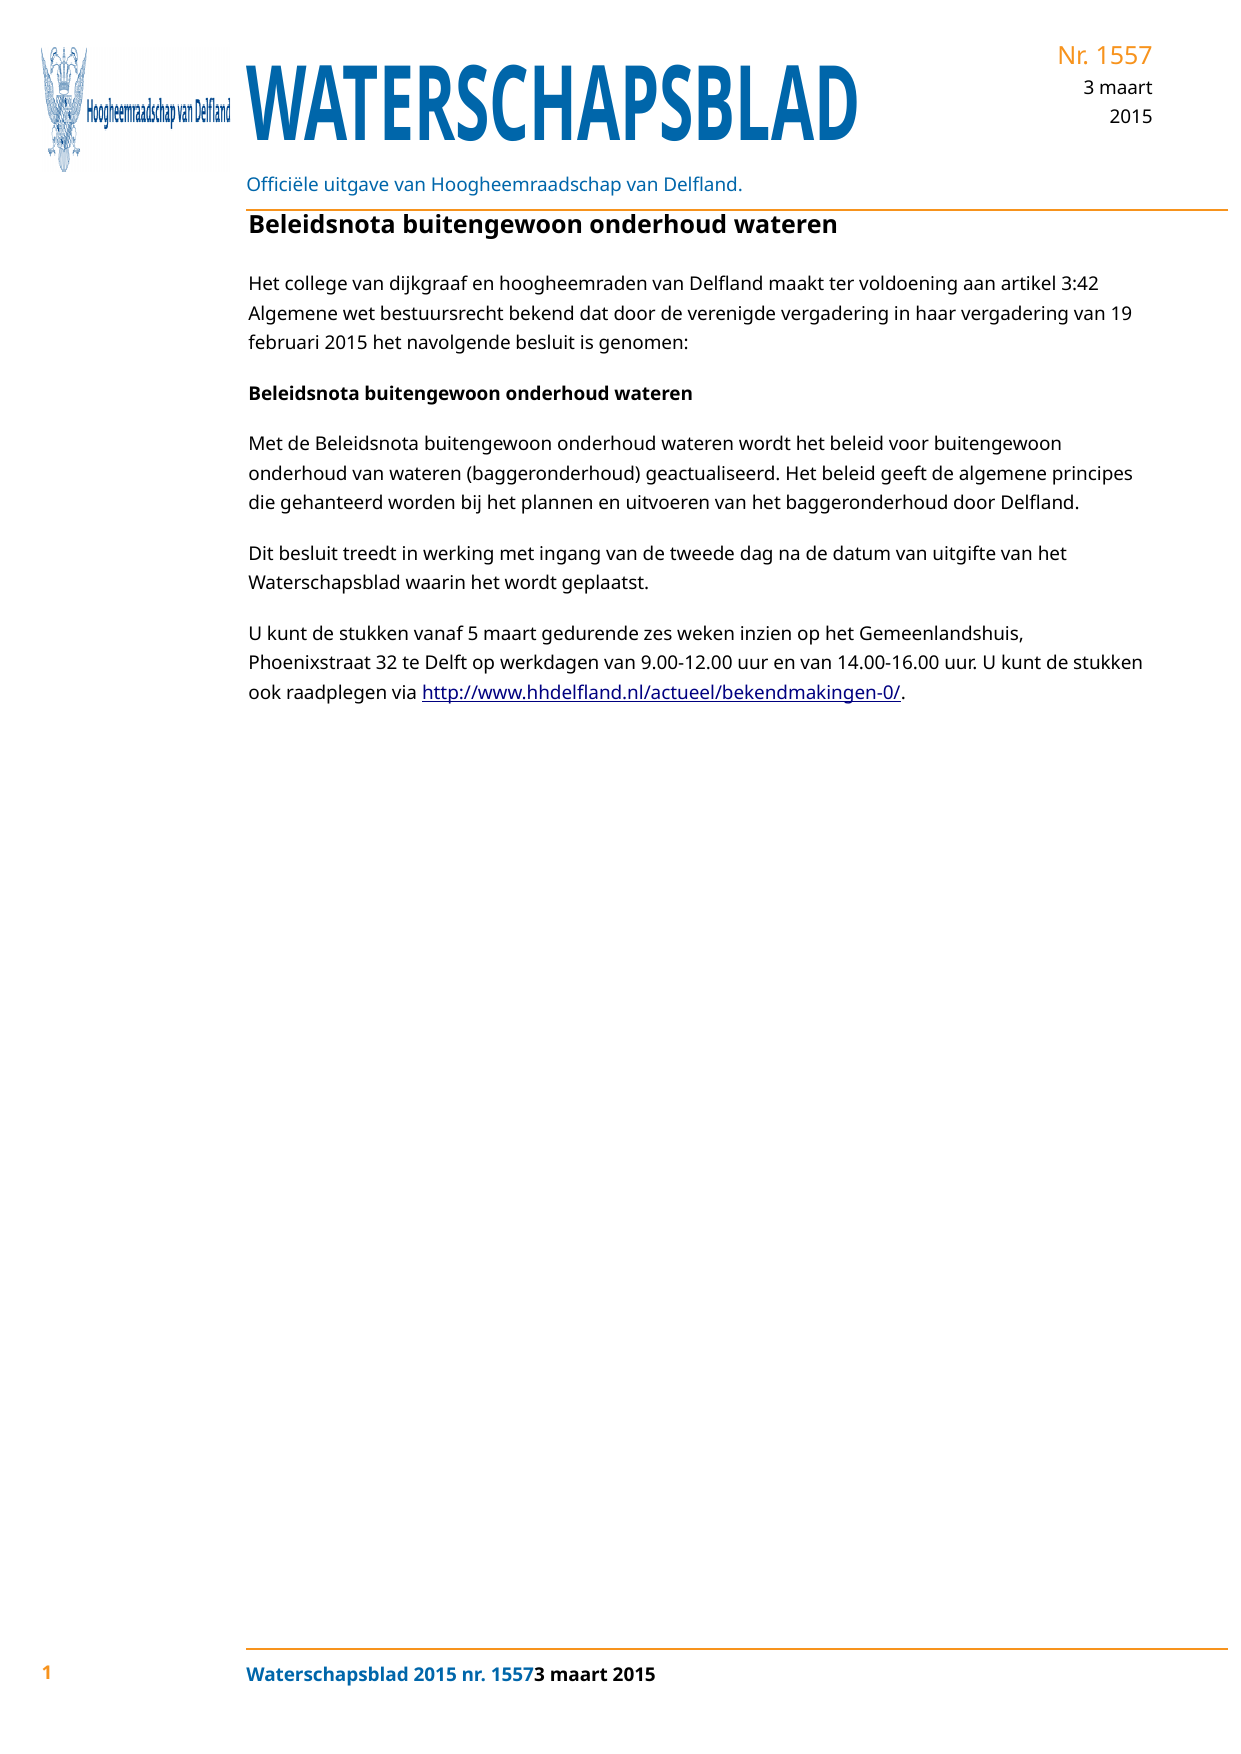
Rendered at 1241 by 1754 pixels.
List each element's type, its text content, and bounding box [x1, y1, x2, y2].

text U kunt de stukken vanaf 5 maart gedurende zes weken inzien op het Gemeenlandshuis, Phoenixstraat 32 te Delft op werkdagen van 9.00-12.00 uur en van 14.00-16.00 uur. U kunt de stukken ook raadplegen via http://www.hhdelfland.nl/actueel/bekendmakingen-0/. [248, 620, 1152, 705]
text Met de Beleidsnota buitengewoon onderhoud wateren wordt het beleid voor buitengewoon onderhoud van wateren (baggeronderhoud) geactualiseerd. Het beleid geeft de algemene principes die gehanteerd worden bij het plannen en uitvoeren van het baggeronderhoud door Delfland. [248, 430, 1152, 515]
picture [41, 47, 231, 172]
text Beleidsnota buitengewoon onderhoud wateren [248, 380, 1152, 406]
text Dit besluit treedt in werking met ingang van de tweede dag na de datum van uitgifte van het Waterschapsblad waarin het wordt geplaatst. [248, 540, 1152, 595]
text Het college van dijkgraaf en hoogheemraden van Delfland maakt ter voldoening aan artikel 3:42 Algemene wet bestuursrecht bekend dat door de verenigde vergadering in haar vergadering van 19 februari 2015 het navolgende besluit is genomen: [248, 270, 1152, 355]
text Beleidsnota buitengewoon onderhoud wateren [248, 211, 1152, 241]
